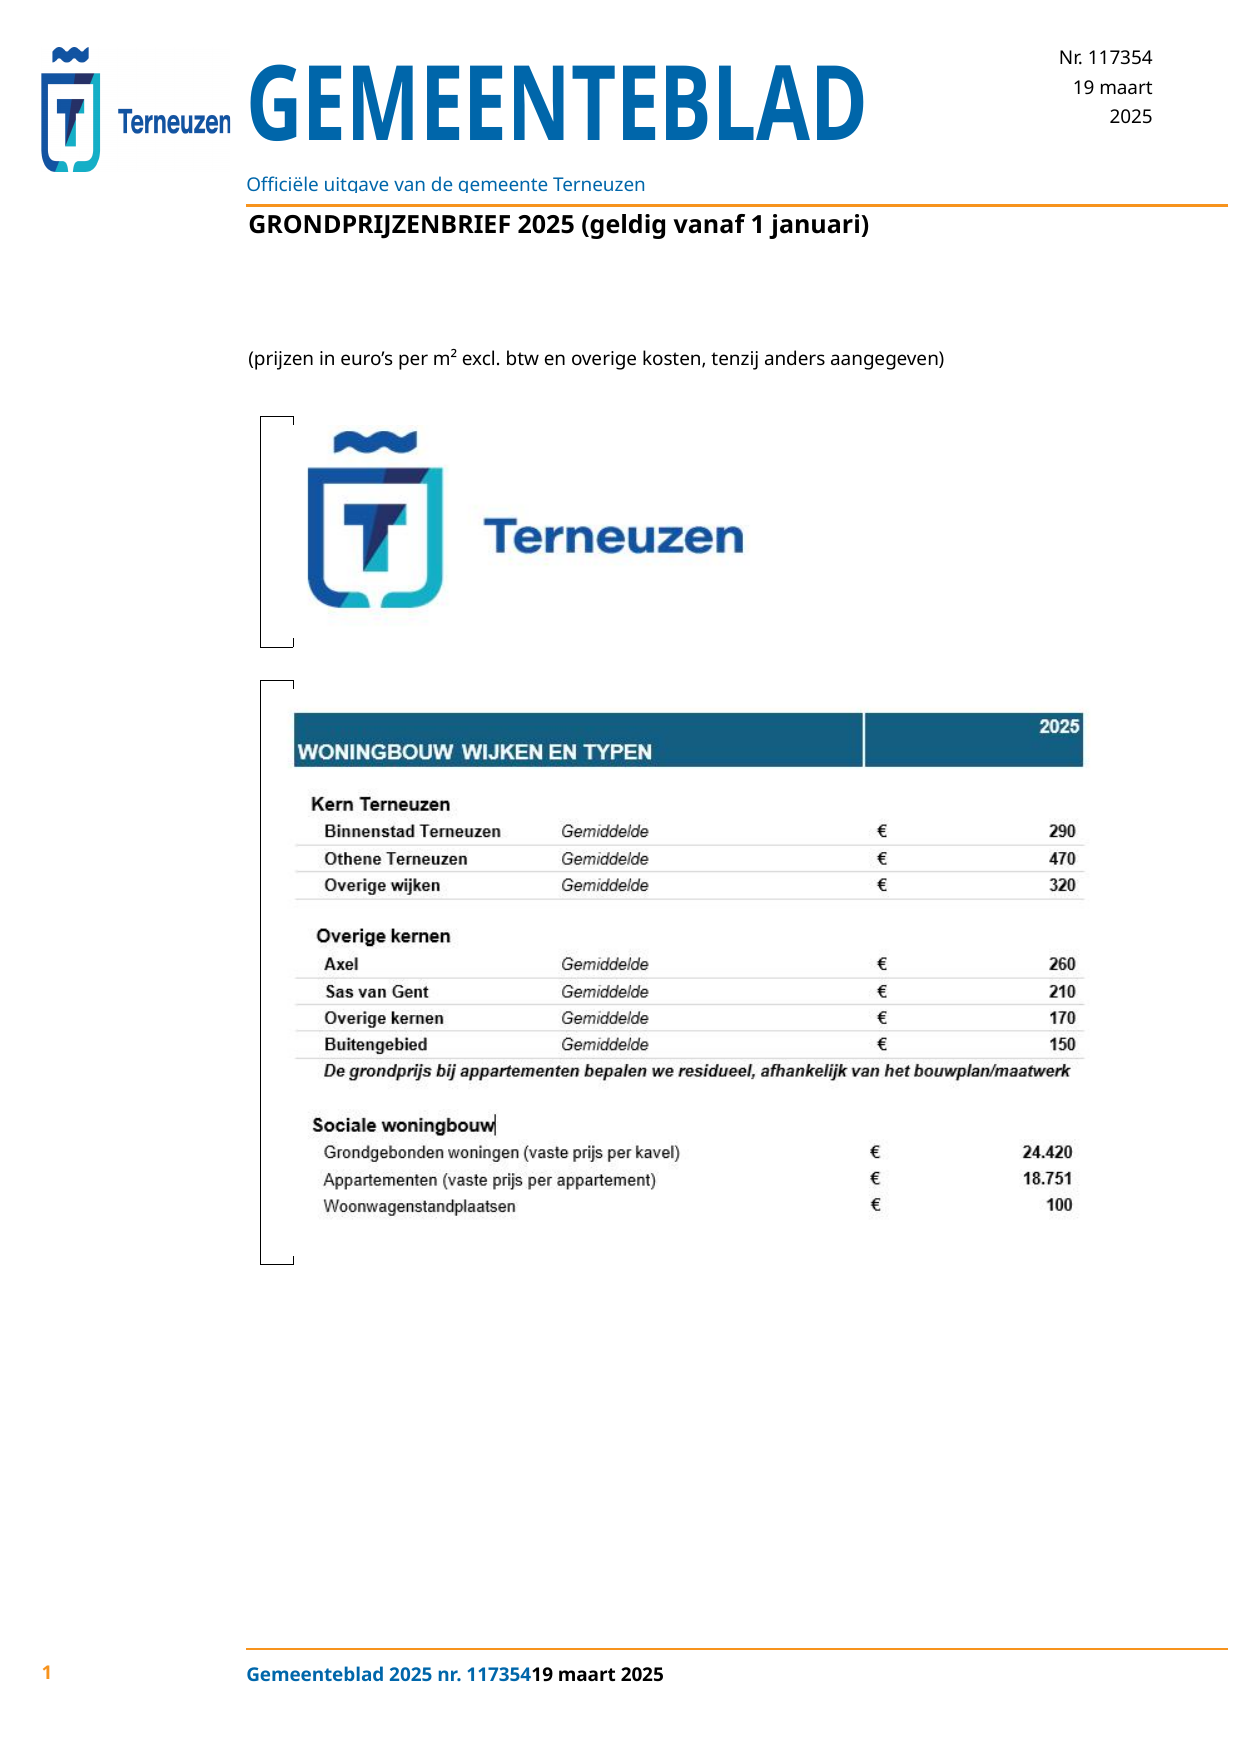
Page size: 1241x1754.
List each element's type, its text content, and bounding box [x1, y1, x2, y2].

text (prijzen in euro’s per m² excl. btw en overige kosten, tenzij anders aangegeven) [248, 345, 1152, 371]
picture [41, 47, 231, 172]
picture [268, 425, 877, 638]
picture [268, 689, 1112, 1256]
text GRONDPRIJZENBRIEF 2025 (geldig vanaf 1 januari) [248, 207, 1152, 241]
